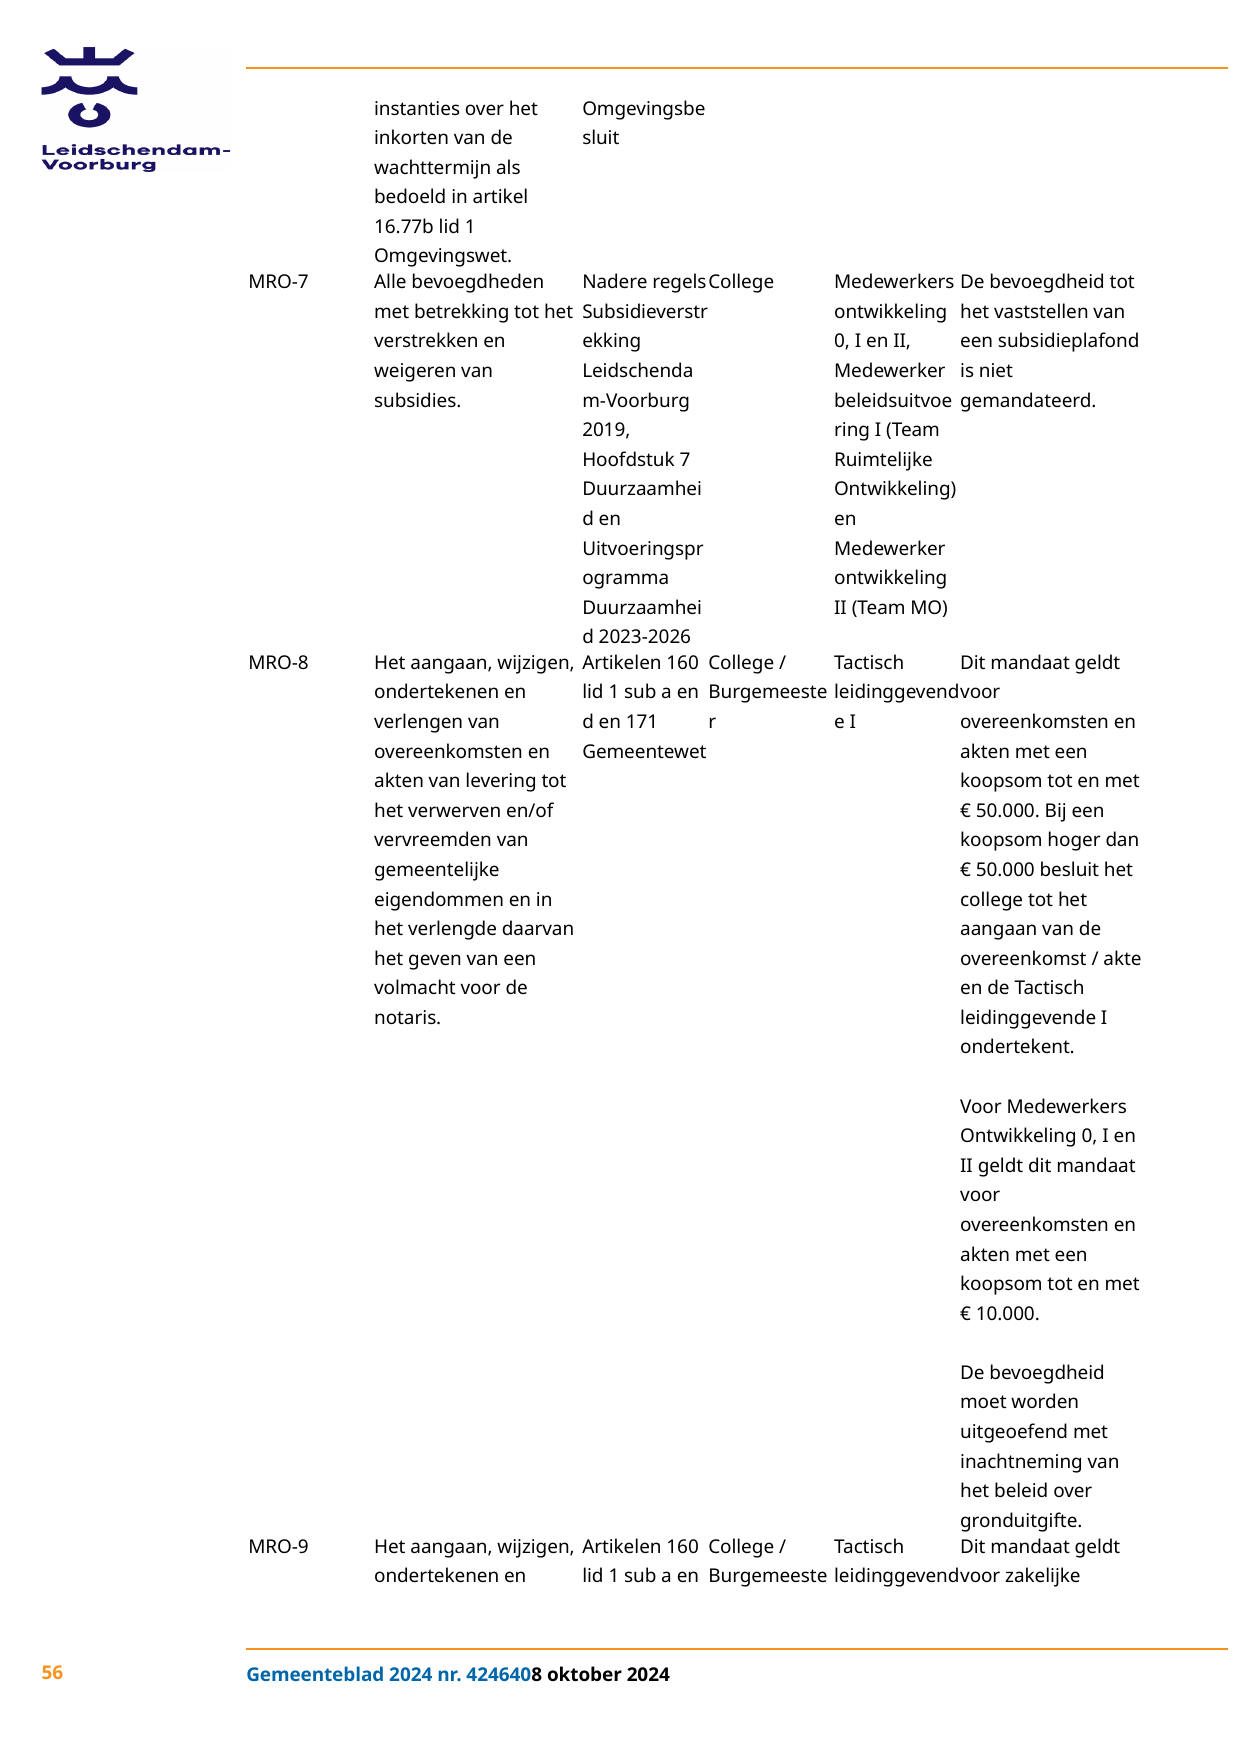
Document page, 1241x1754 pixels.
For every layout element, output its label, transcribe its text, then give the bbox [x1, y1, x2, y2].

table_cell Nadere regels Subsidieverstrekking Leidschendam-Voorburg 2019, Hoofdstuk 7 Duurzaamheid en Uitvoeringsprogramma Duurzaamheid 2023-2026 [582, 269, 708, 649]
table_cell Het aangaan, wijzigen, ondertekenen en verlengen van overeenkomsten en akten van levering tot het verwerven en/of vervreemden van gemeentelijke eigendommen en in het verlengde daarvan het geven van een volmacht voor de notaris. [374, 649, 582, 1533]
table_cell Omgevingsbesluit [582, 95, 708, 268]
table_cell [960, 95, 1152, 268]
table_cell Alle bevoegdheden met betrekking tot het verstrekken en weigeren van subsidies. [374, 269, 582, 649]
picture [41, 47, 231, 172]
table_cell De bevoegdheid tot het vaststellen van een subsidieplafond is niet gemandateerd. [960, 269, 1152, 649]
table_cell MRO-8 [248, 649, 374, 1533]
table_cell instanties over het inkorten van de wachttermijn als bedoeld in artikel 16.77b lid 1 Omgevingswet. [374, 95, 582, 268]
table_cell MRO-9 [248, 1533, 374, 1588]
table_cell [248, 95, 374, 268]
table_cell MRO-7 [248, 269, 374, 649]
table_cell [708, 95, 834, 268]
table_cell Tactisch leidinggevende I [834, 649, 960, 1533]
table_cell College / Burgemeester [708, 649, 834, 1533]
table_cell Het aangaan, wijzigen, ondertekenen en [374, 1533, 582, 1588]
table_cell Medewerkers ontwikkeling 0, I en II, Medewerker beleidsuitvoering I (Team Ruimtelijke Ontwikkeling) en Medewerker ontwikkeling II (Team MO) [834, 269, 960, 649]
table_cell [834, 95, 960, 268]
table_cell Tactisch leidinggevend [834, 1533, 960, 1588]
table_cell Artikelen 160 lid 1 sub a en [582, 1533, 708, 1588]
table_cell Dit mandaat geldt voor overeenkomsten en akten met een koopsom tot en met € 50.000. Bij een koopsom hoger dan € 50.000 besluit het college tot het aangaan van de overeenkomst / akte en de Tactisch leidinggevende I ondertekent. Voor Medewerkers Ontwikkeling 0, I en II geldt dit mandaat voor overeenkomsten en akten met een koopsom tot en met € 10.000. De bevoegdheid moet worden uitgeoefend met inachtneming van het beleid over gronduitgifte. [960, 649, 1152, 1533]
table_cell College [708, 269, 834, 649]
table_cell College / Burgemeeste [708, 1533, 834, 1588]
table_cell Artikelen 160 lid 1 sub a en d en 171 Gemeentewet [582, 649, 708, 1533]
table_cell Dit mandaat geldt voor zakelijke [960, 1533, 1152, 1588]
